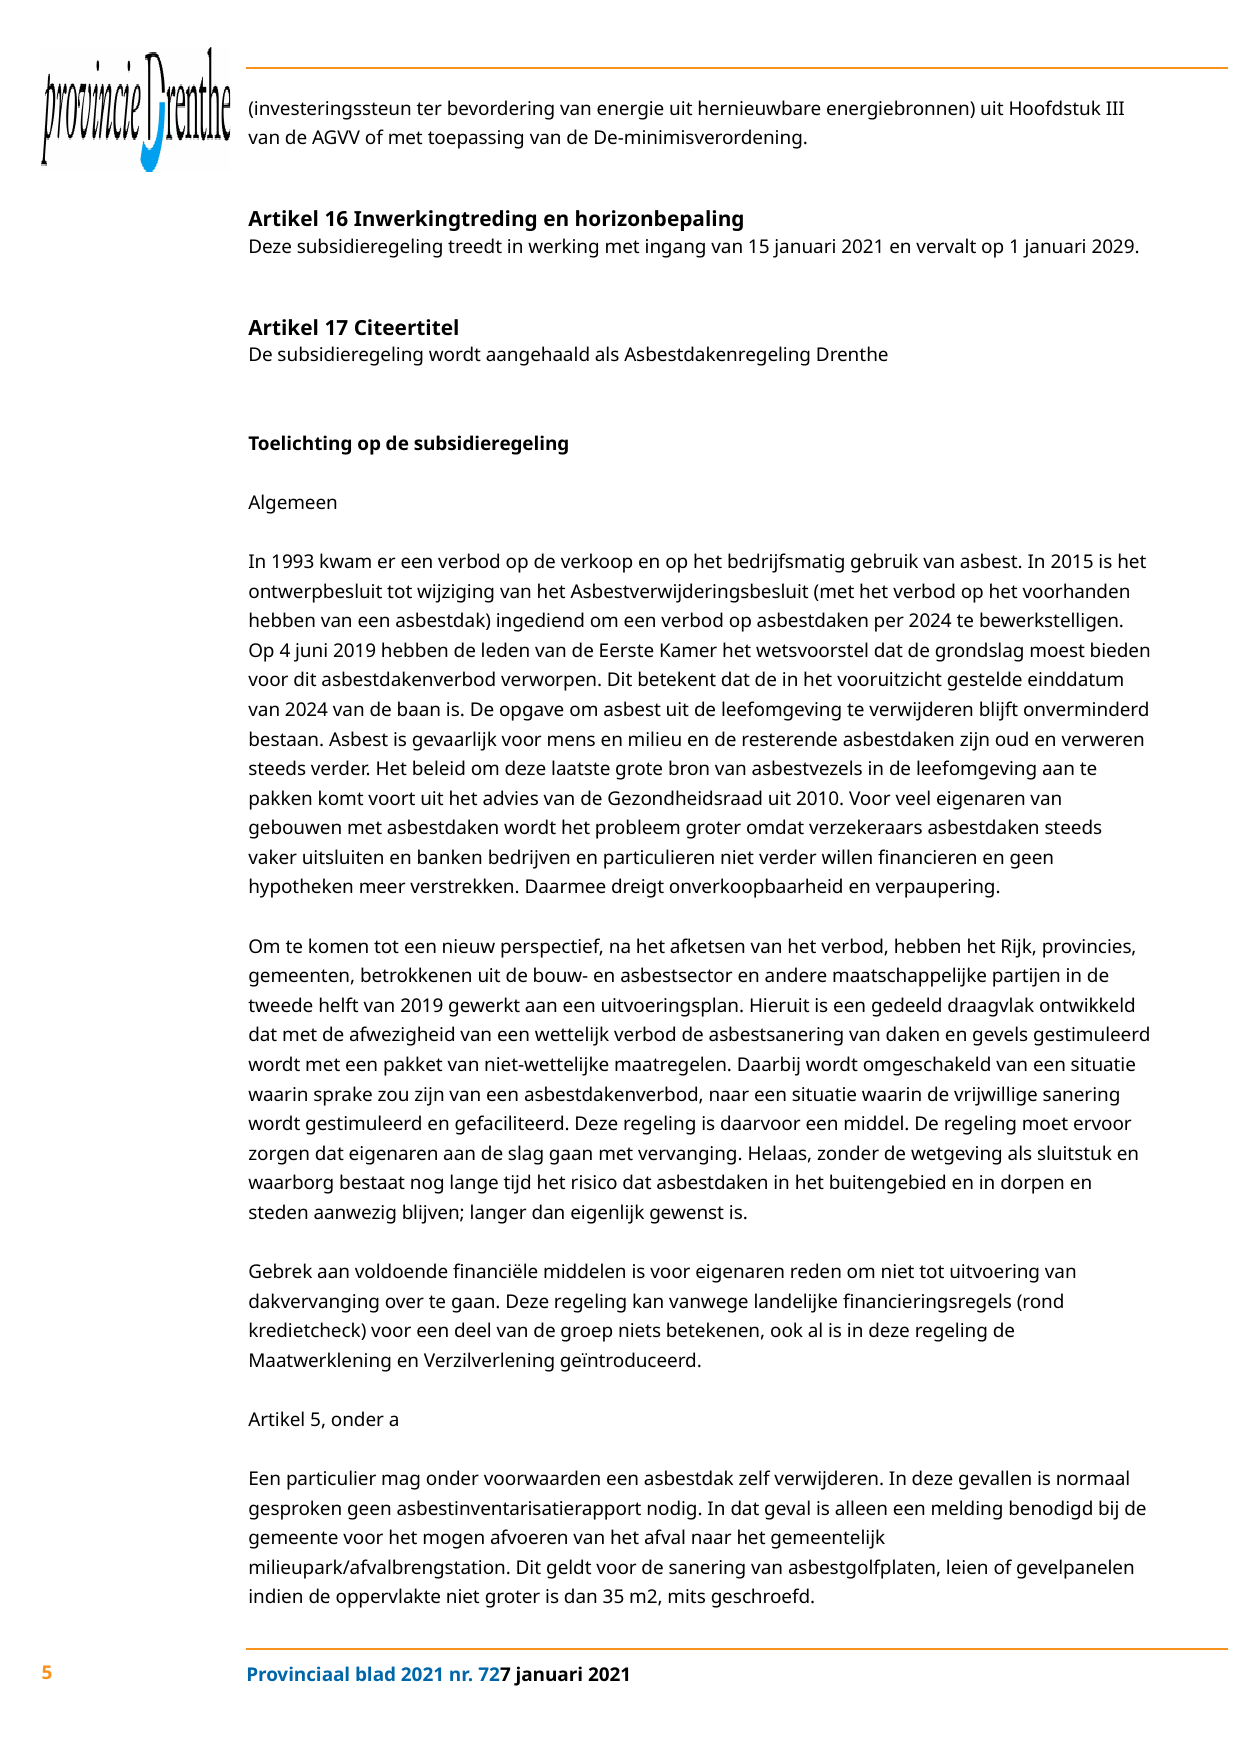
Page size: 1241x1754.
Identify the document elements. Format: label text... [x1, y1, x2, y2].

text De subsidieregeling wordt aangehaald als Asbestdakenregeling Drenthe [248, 341, 1152, 367]
text Artikel 17 Citeertitel [248, 313, 1152, 341]
text Om te komen tot een nieuw perspectief, na het afketsen van het verbod, hebben het Rijk, provincies, gemeenten, betrokkenen uit de bouw- en asbestsector en andere maatschappelijke partijen in de tweede helft van 2019 gewerkt aan een uitvoeringsplan. Hieruit is een gedeeld draagvlak ontwikkeld dat met de afwezigheid van een wettelijk verbod de asbestsanering van daken en gevels gestimuleerd wordt met een pakket van niet-wettelijke maatregelen. Daarbij wordt omgeschakeld van een situatie waarin sprake zou zijn van een asbestdakenverbod, naar een situatie waarin de vrijwillige sanering wordt gestimuleerd en gefaciliteerd. Deze regeling is daarvoor een middel. De regeling moet ervoor zorgen dat eigenaren aan de slag gaan met vervanging. Helaas, zonder de wetgeving als sluitstuk en waarborg bestaat nog lange tijd het risico dat asbestdaken in het buitengebied en in dorpen en steden aanwezig blijven; langer dan eigenlijk gewenst is. [248, 933, 1152, 1225]
text Een particulier mag onder voorwaarden een asbestdak zelf verwijderen. In deze gevallen is normaal gesproken geen asbestinventarisatierapport nodig. In dat geval is alleen een melding benodigd bij de gemeente voor het mogen afvoeren van het afval naar het gemeentelijk milieupark/afvalbrengstation. Dit geldt voor de sanering van asbestgolfplaten, leien of gevelpanelen indien de oppervlakte niet groter is dan 35 m2, mits geschroefd. [248, 1465, 1152, 1609]
text Toelichting op de subsidieregeling [248, 430, 1152, 456]
text In 1993 kwam er een verbod op de verkoop en op het bedrijfsmatig gebruik van asbest. In 2015 is het ontwerpbesluit tot wijziging van het Asbestverwijderingsbesluit (met het verbod op het voorhanden hebben van een asbestdak) ingediend om een verbod op asbestdaken per 2024 te bewerkstelligen. Op 4 juni 2019 hebben de leden van de Eerste Kamer het wetsvoorstel dat de grondslag moest bieden voor dit asbestdakenverbod verworpen. Dit betekent dat de in het vooruitzicht gestelde einddatum van 2024 van de baan is. De opgave om asbest uit de leefomgeving te verwijderen blijft onverminderd bestaan. Asbest is gevaarlijk voor mens en milieu en de resterende asbestdaken zijn oud en verweren steeds verder. Het beleid om deze laatste grote bron van asbestvezels in de leefomgeving aan te pakken komt voort uit het advies van de Gezondheidsraad uit 2010. Voor veel eigenaren van gebouwen met asbestdaken wordt het probleem groter omdat verzekeraars asbestdaken steeds vaker uitsluiten en banken bedrijven en particulieren niet verder willen financieren en geen hypotheken meer verstrekken. Daarmee dreigt onverkoopbaarheid en verpaupering. [248, 548, 1152, 899]
text Artikel 16 Inwerkingtreding en horizonbepaling [248, 204, 1152, 233]
text Deze subsidieregeling treedt in werking met ingang van 15 januari 2021 en vervalt op 1 januari 2029. [248, 233, 1152, 258]
picture [41, 47, 231, 172]
text Algemeen [248, 489, 1152, 515]
text Gebrek aan voldoende financiële middelen is voor eigenaren reden om niet tot uitvoering van dakvervanging over te gaan. Deze regeling kan vanwege landelijke financieringsregels (rond kredietcheck) voor een deel van de groep niets betekenen, ook al is in deze regeling de Maatwerklening en Verzilverlening geïntroduceerd. [248, 1258, 1152, 1373]
text (investeringssteun ter bevordering van energie uit hernieuwbare energiebronnen) uit Hoofdstuk III van de AGVV of met toepassing van de De-minimisverordening. [248, 95, 1152, 150]
text Artikel 5, onder a [248, 1406, 1152, 1432]
